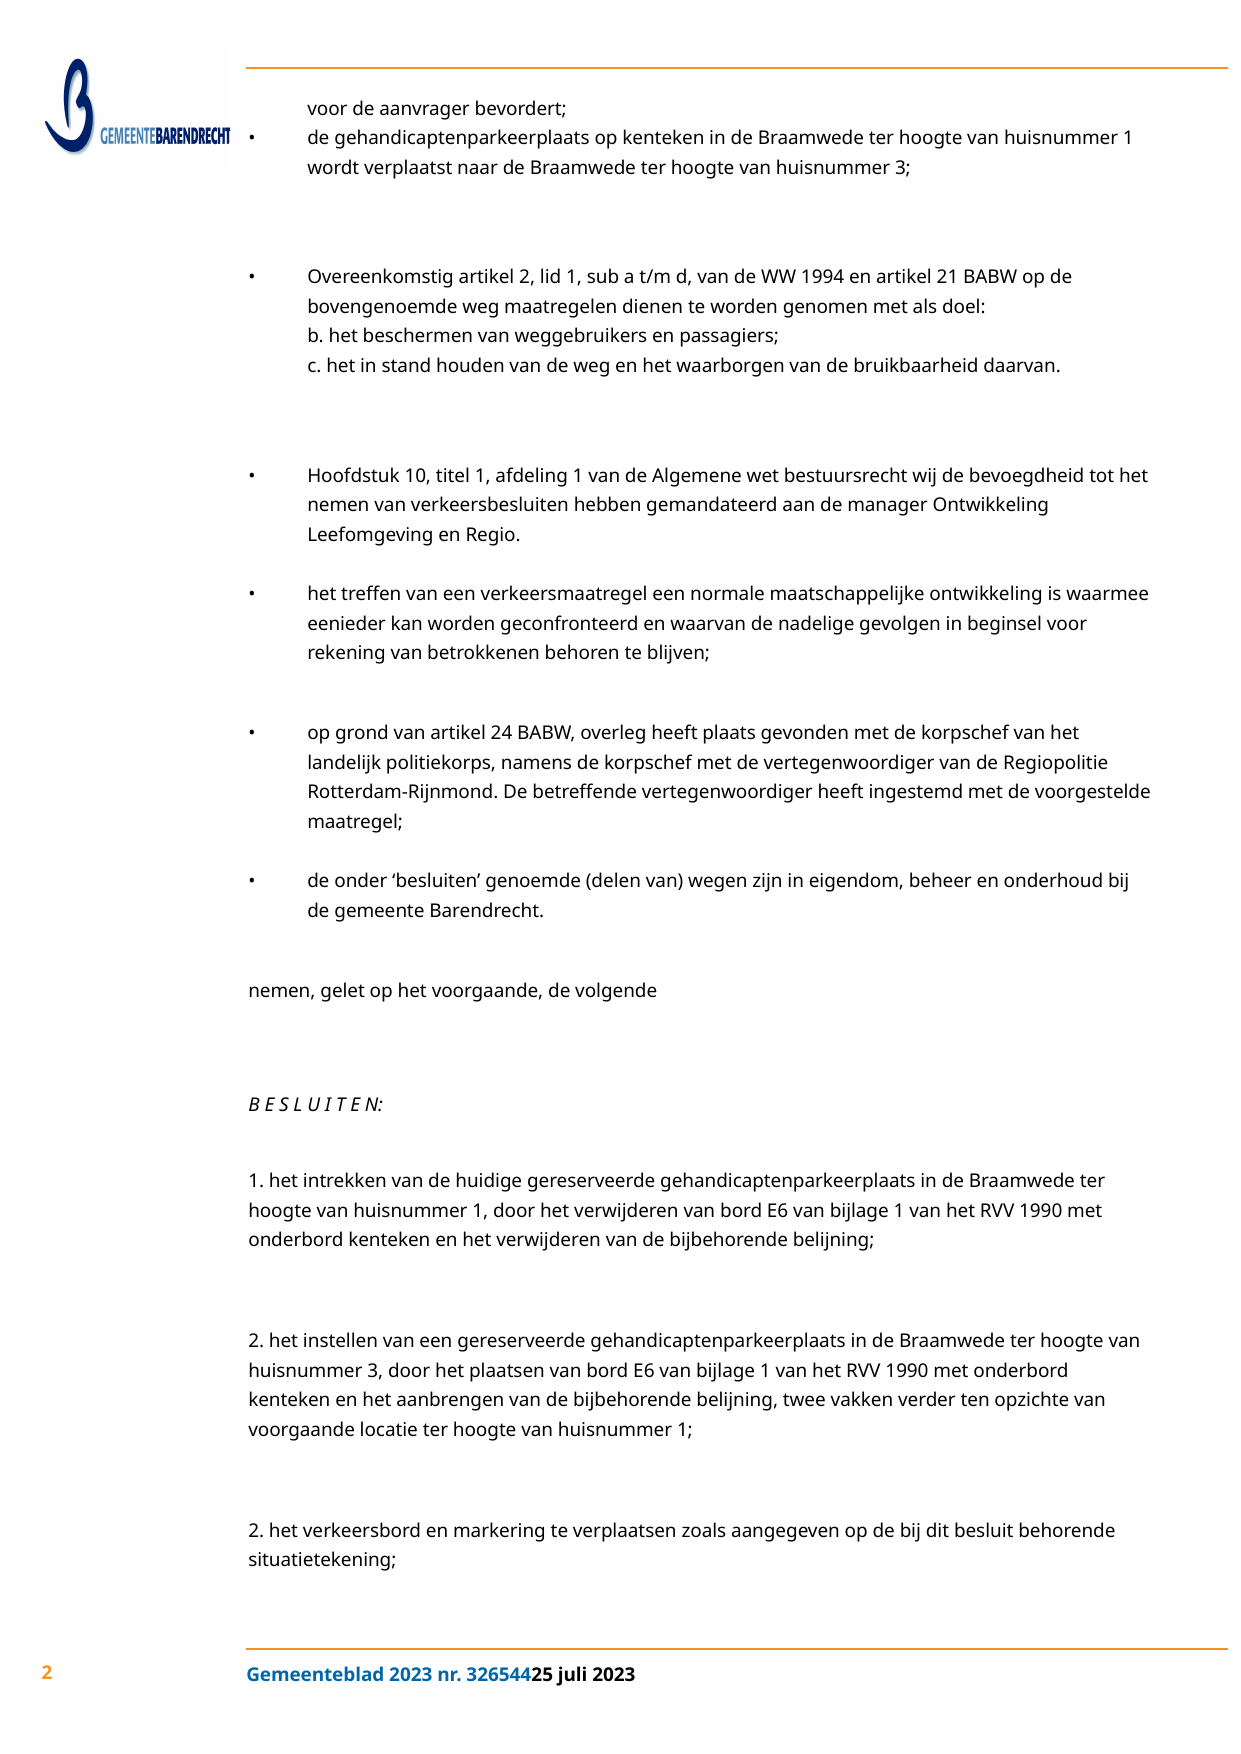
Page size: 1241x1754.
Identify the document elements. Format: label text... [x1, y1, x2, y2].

list c. het in stand houden van de weg en het waarborgen van de bruikbaarheid daarvan. [248, 352, 1152, 378]
list voor de aanvrager bevordert; [248, 95, 1152, 121]
list de gehandicaptenparkeerplaats op kenteken in de Braamwede ter hoogte van huisnummer 1 wordt verplaatst naar de Braamwede ter hoogte van huisnummer 3; [248, 124, 1152, 180]
text 2. het verkeersbord en markering te verplaatsen zoals aangegeven op de bij dit besluit behorende situatietekening; [248, 1517, 1152, 1572]
list de onder ‘besluiten’ genoemde (delen van) wegen zijn in eigendom, beheer en onderhoud bij de gemeente Barendrecht. [248, 867, 1152, 923]
text 2. het instellen van een gereserveerde gehandicaptenparkeerplaats in de Braamwede ter hoogte van huisnummer 3, door het plaatsen van bord E6 van bijlage 1 van het RVV 1990 met onderbord kenteken en het aanbrengen van de bijbehorende belijning, twee vakken verder ten opzichte van voorgaande locatie ter hoogte van huisnummer 1; [248, 1327, 1152, 1442]
list het treffen van een verkeersmaatregel een normale maatschappelijke ontwikkeling is waarmee eenieder kan worden geconfronteerd en waarvan de nadelige gevolgen in beginsel voor rekening van betrokkenen behoren te blijven; [248, 580, 1152, 665]
text 1. het intrekken van de huidige gereserveerde gehandicaptenparkeerplaats in de Braamwede ter hoogte van huisnummer 1, door het verwijderen van bord E6 van bijlage 1 van het RVV 1990 met onderbord kenteken en het verwijderen van de bijbehorende belijning; [248, 1167, 1152, 1252]
list b. het beschermen van weggebruikers en passagiers; [248, 323, 1152, 348]
list Overeenkomstig artikel 2, lid 1, sub a t/m d, van de WW 1994 en artikel 21 BABW op de bovengenoemde weg maatregelen dienen te worden genomen met als doel: [248, 263, 1152, 319]
picture [41, 47, 231, 172]
list Hoofdstuk 10, titel 1, afdeling 1 van de Algemene wet bestuursrecht wij de bevoegdheid tot het nemen van verkeersbesluiten hebben gemandateerd aan de manager Ontwikkeling Leefomgeving en Regio. [248, 462, 1152, 547]
text nemen, gelet op het voorgaande, de volgende [248, 977, 1152, 1003]
list op grond van artikel 24 BABW, overleg heeft plaats gevonden met de korpschef van het landelijk politiekorps, namens de korpschef met de vertegenwoordiger van de Regiopolitie Rotterdam-Rijnmond. De betreffende vertegenwoordiger heeft ingestemd met de voorgestelde maatregel; [248, 719, 1152, 834]
text B E S L U I T E N: [248, 1091, 1152, 1117]
